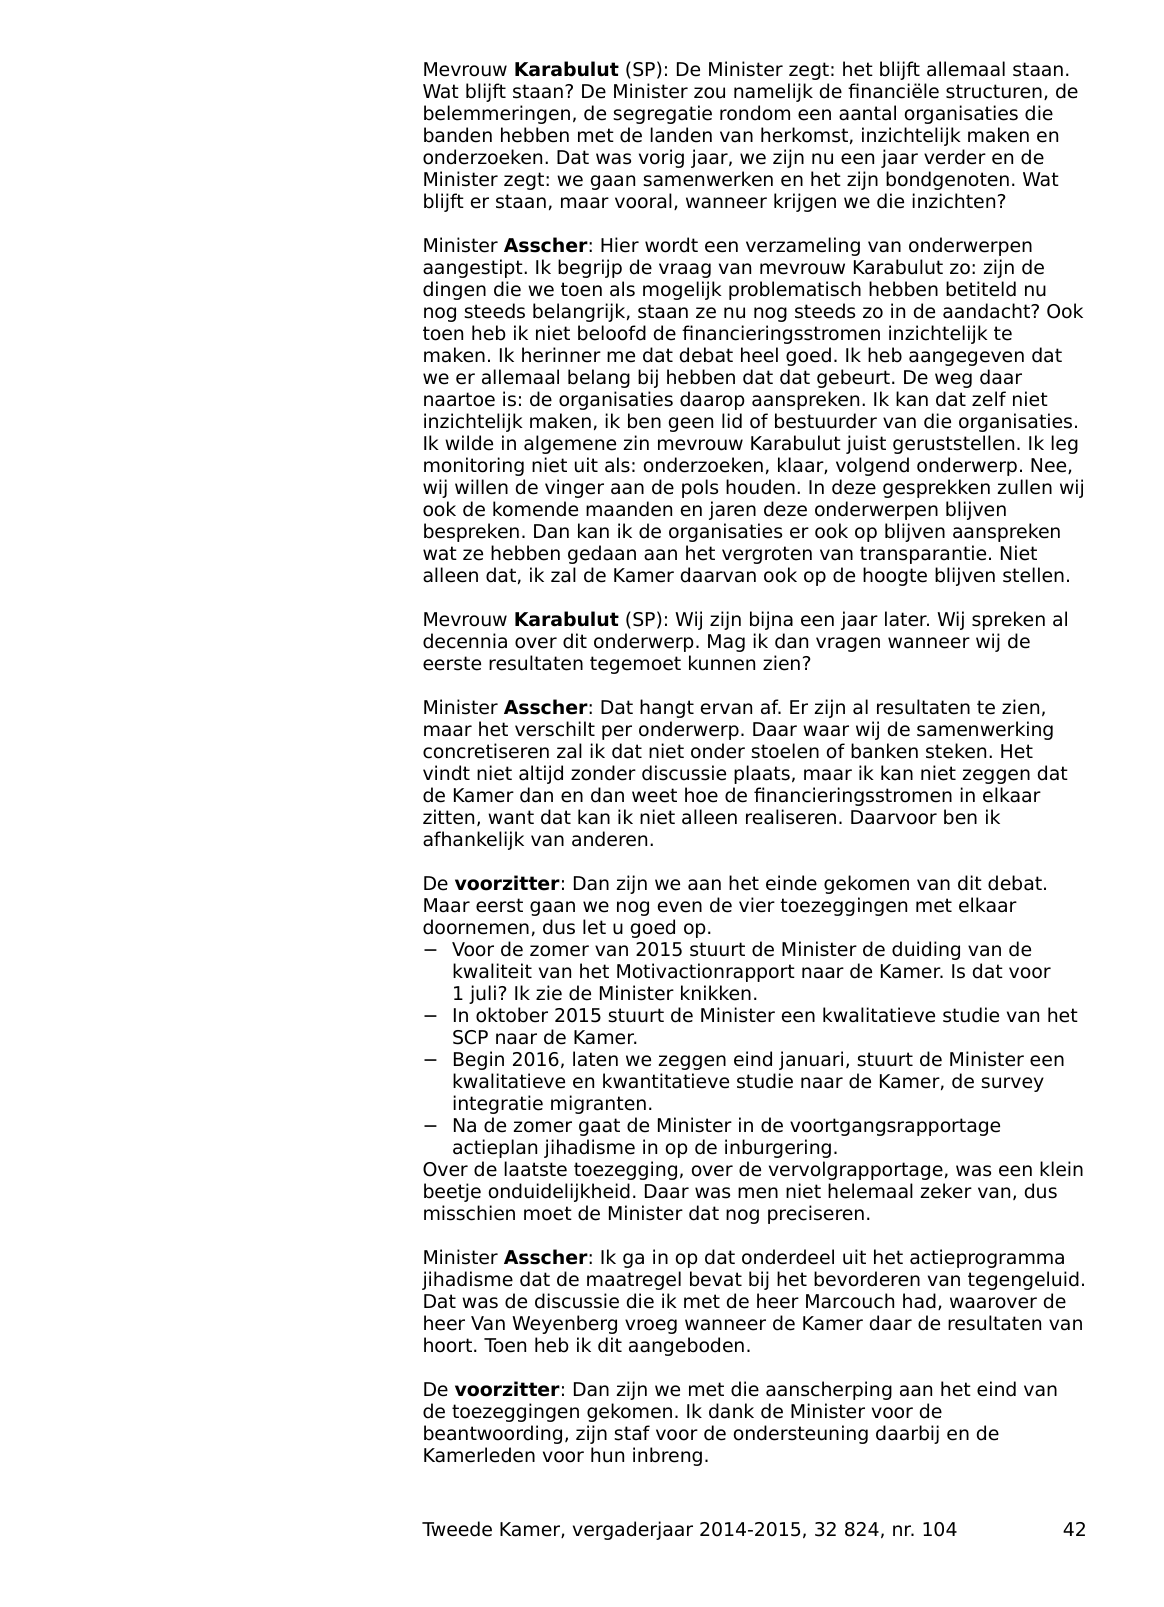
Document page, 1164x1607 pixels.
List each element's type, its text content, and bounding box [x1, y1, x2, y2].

text − Voor de zomer van 2015 stuurt de Minister de duiding van de kwaliteit van het Motivactionrapport naar de Kamer. Is dat voor 1 juli? Ik zie de Minister knikken. [422, 939, 1087, 1005]
text − Na de zomer gaat de Minister in de voortgangsrapportage actieplan jihadisme in op de inburgering. [422, 1115, 1087, 1159]
text Minister Asscher: Hier wordt een verzameling van onderwerpen aangestipt. Ik begrijp de vraag van mevrouw Karabulut zo: zijn de dingen die we toen als mogelijk problematisch hebben betiteld nu nog steeds belangrijk, staan ze nu nog steeds zo in de aandacht? Ook toen heb ik niet beloofd de financieringsstromen inzichtelijk te maken. Ik herinner me dat debat heel goed. Ik heb aangegeven dat we er allemaal belang bij hebben dat dat gebeurt. De weg daar naartoe is: de organisaties daarop aanspreken. Ik kan dat zelf niet inzichtelijk maken, ik ben geen lid of bestuurder van die organisaties. Ik wilde in algemene zin mevrouw Karabulut juist geruststellen. Ik leg monitoring niet uit als: onderzoeken, klaar, volgend onderwerp. Nee, wij willen de vinger aan de pols houden. In deze gesprekken zullen wij ook de komende maanden en jaren deze onderwerpen blijven bespreken. Dan kan ik de organisaties er ook op blijven aanspreken wat ze hebben gedaan aan het vergroten van transparantie. Niet alleen dat, ik zal de Kamer daarvan ook op de hoogte blijven stellen. [422, 235, 1087, 587]
text De voorzitter: Dan zijn we aan het einde gekomen van dit debat. Maar eerst gaan we nog even de vier toezeggingen met elkaar doornemen, dus let u goed op. [422, 873, 1087, 939]
text Minister Asscher: Dat hangt ervan af. Er zijn al resultaten te zien, maar het verschilt per onderwerp. Daar waar wij de samenwerking concretiseren zal ik dat niet onder stoelen of banken steken. Het vindt niet altijd zonder discussie plaats, maar ik kan niet zeggen dat de Kamer dan en dan weet hoe de financieringsstromen in elkaar zitten, want dat kan ik niet alleen realiseren. Daarvoor ben ik afhankelijk van anderen. [422, 697, 1087, 851]
text Over de laatste toezegging, over de vervolgrapportage, was een klein beetje onduidelijkheid. Daar was men niet helemaal zeker van, dus misschien moet de Minister dat nog preciseren. [422, 1159, 1087, 1225]
text − In oktober 2015 stuurt de Minister een kwalitatieve studie van het SCP naar de Kamer. [422, 1005, 1087, 1049]
text Mevrouw Karabulut (SP): De Minister zegt: het blijft allemaal staan. Wat blijft staan? De Minister zou namelijk de financiële structuren, de belemmeringen, de segregatie rondom een aantal organisaties die banden hebben met de landen van herkomst, inzichtelijk maken en onderzoeken. Dat was vorig jaar, we zijn nu een jaar verder en de Minister zegt: we gaan samenwerken en het zijn bondgenoten. Wat blijft er staan, maar vooral, wanneer krijgen we die inzichten? [422, 59, 1087, 213]
text − Begin 2016, laten we zeggen eind januari, stuurt de Minister een kwalitatieve en kwantitatieve studie naar de Kamer, de survey integratie migranten. [422, 1049, 1087, 1115]
text Mevrouw Karabulut (SP): Wij zijn bijna een jaar later. Wij spreken al decennia over dit onderwerp. Mag ik dan vragen wanneer wij de eerste resultaten tegemoet kunnen zien? [422, 609, 1087, 675]
text Minister Asscher: Ik ga in op dat onderdeel uit het actieprogramma jihadisme dat de maatregel bevat bij het bevorderen van tegengeluid. Dat was de discussie die ik met de heer Marcouch had, waarover de heer Van Weyenberg vroeg wanneer de Kamer daar de resultaten van hoort. Toen heb ik dit aangeboden. [422, 1247, 1087, 1357]
text De voorzitter: Dan zijn we met die aanscherping aan het eind van de toezeggingen gekomen. Ik dank de Minister voor de beantwoording, zijn staf voor de ondersteuning daarbij en de Kamerleden voor hun inbreng. [422, 1379, 1087, 1467]
